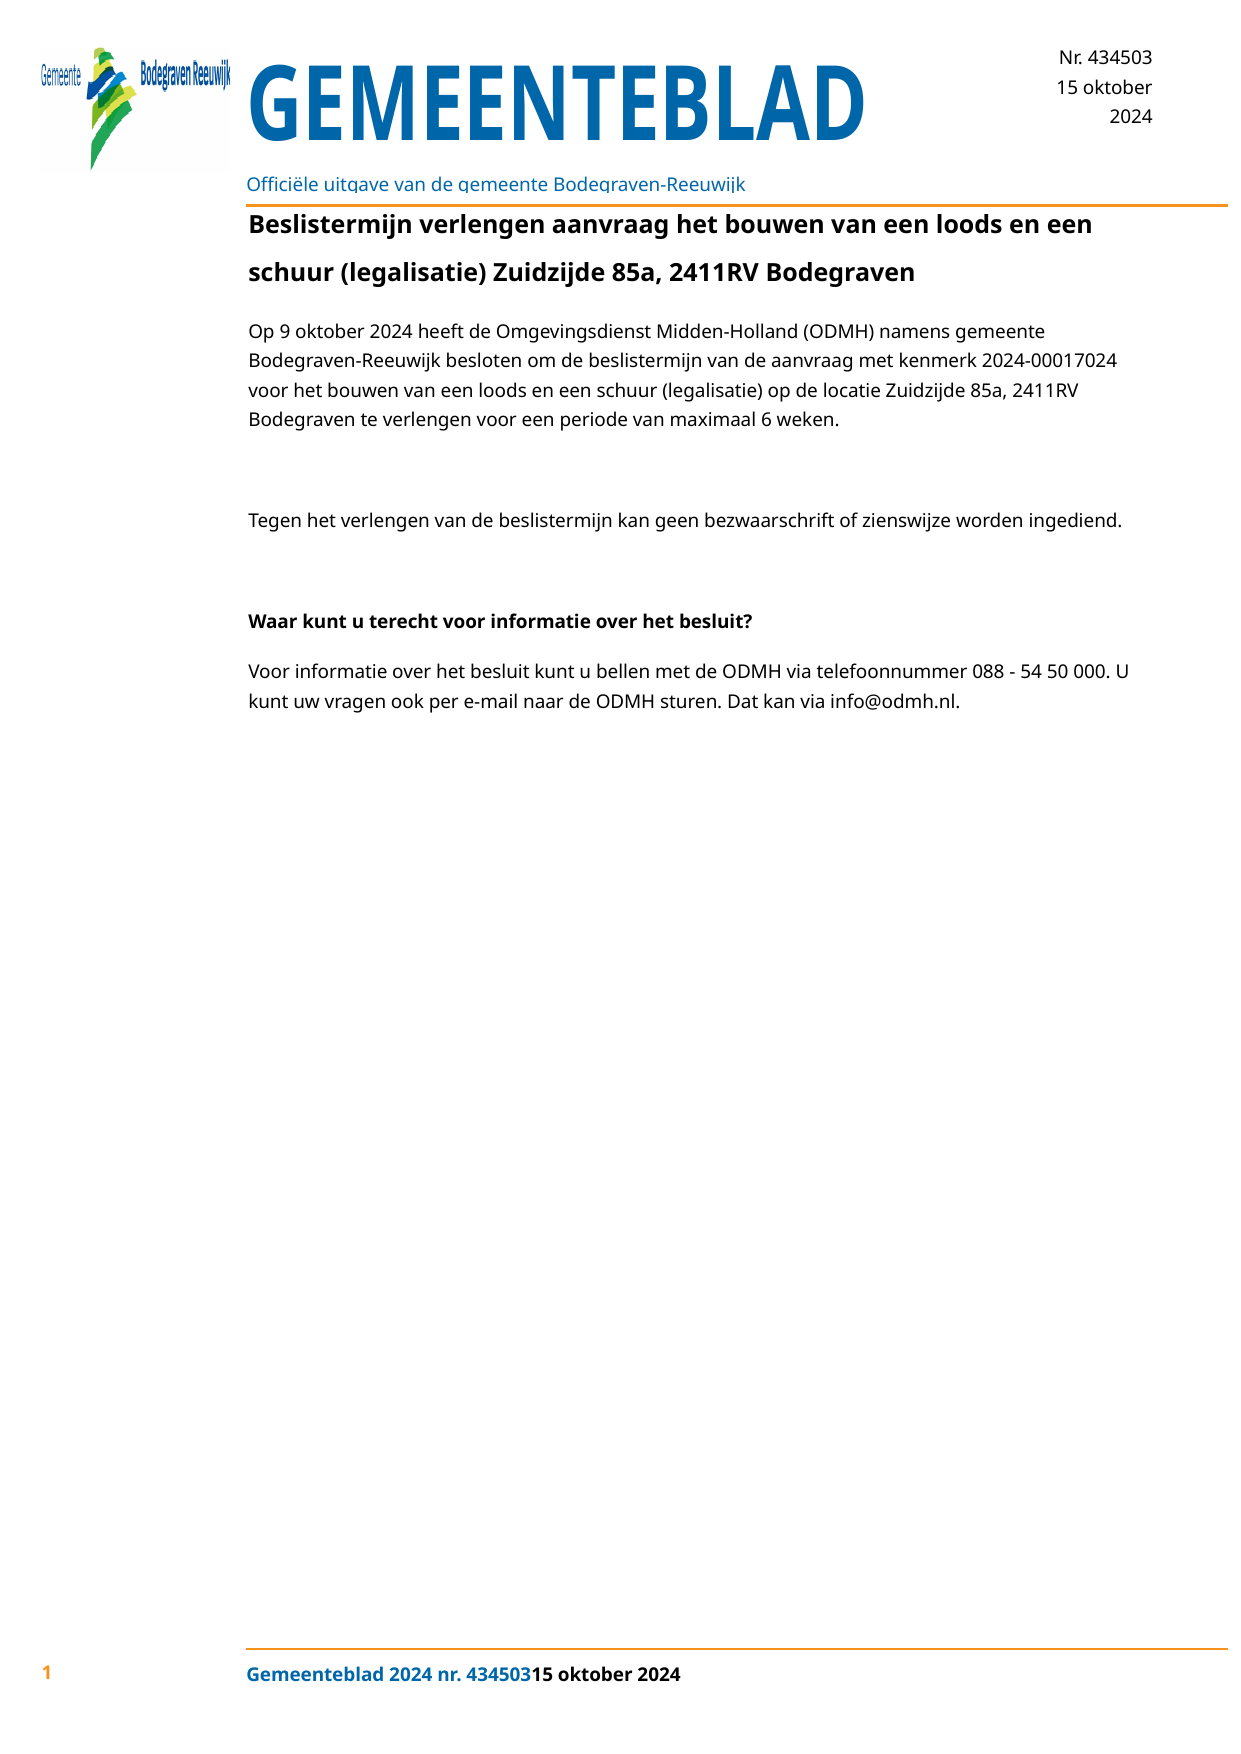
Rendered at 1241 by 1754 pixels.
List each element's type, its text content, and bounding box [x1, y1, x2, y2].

text Op 9 oktober 2024 heeft de Omgevingsdienst Midden-Holland (ODMH) namens gemeente Bodegraven-Reeuwijk besloten om de beslistermijn van de aanvraag met kenmerk 2024-00017024 voor het bouwen van een loods en een schuur (legalisatie) op de locatie Zuidzijde 85a, 2411RV Bodegraven te verlengen voor een periode van maximaal 6 weken. [248, 318, 1152, 432]
picture [41, 47, 231, 172]
text Beslistermijn verlengen aanvraag het bouwen van een loods en een schuur (legalisatie) Zuidzijde 85a, 2411RV Bodegraven [248, 207, 1152, 288]
text Voor informatie over het besluit kunt u bellen met de ODMH via telefoonnummer 088 - 54 50 000. U kunt uw vragen ook per e-mail naar de ODMH sturen. Dat kan via info@odmh.nl. [248, 659, 1152, 714]
text Tegen het verlengen van de beslistermijn kan geen bezwaarschrift of zienswijze worden ingediend. [248, 507, 1152, 533]
text Waar kunt u terecht voor informatie over het besluit? [248, 608, 1152, 634]
